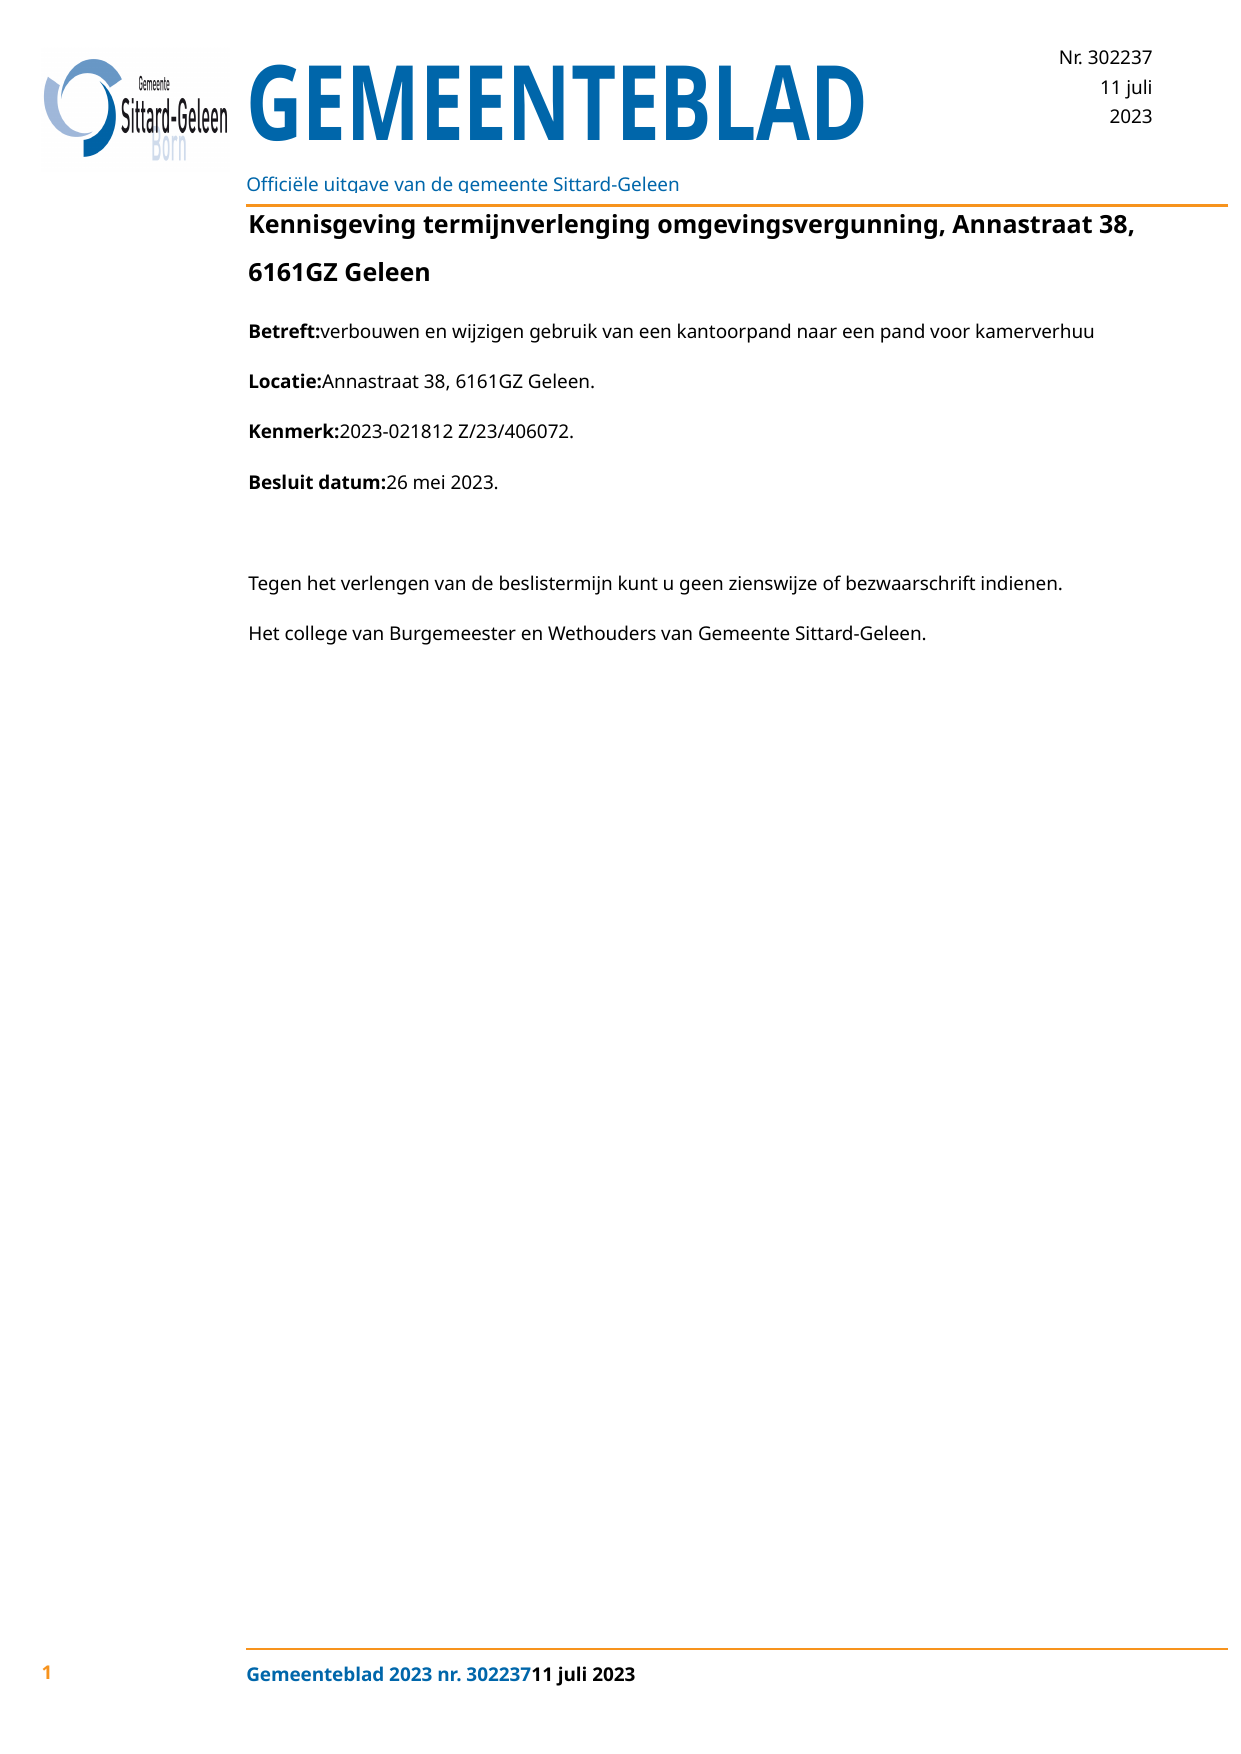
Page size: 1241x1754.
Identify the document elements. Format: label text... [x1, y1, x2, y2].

text Tegen het verlengen van de beslistermijn kunt u geen zienswijze of bezwaarschrift indienen. [248, 570, 1152, 596]
text Betreft:verbouwen en wijzigen gebruik van een kantoorpand naar een pand voor kamerverhuu [248, 318, 1152, 344]
text Het college van Burgemeester en Wethouders van Gemeente Sittard-Geleen. [248, 620, 1152, 646]
text Besluit datum:26 mei 2023. [248, 469, 1152, 495]
text Locatie:Annastraat 38, 6161GZ Geleen. [248, 368, 1152, 394]
text Kenmerk:2023-021812 Z/23/406072. [248, 419, 1152, 444]
picture [41, 47, 231, 172]
text Kennisgeving termijnverlenging omgevingsvergunning, Annastraat 38, 6161GZ Geleen [248, 207, 1152, 288]
